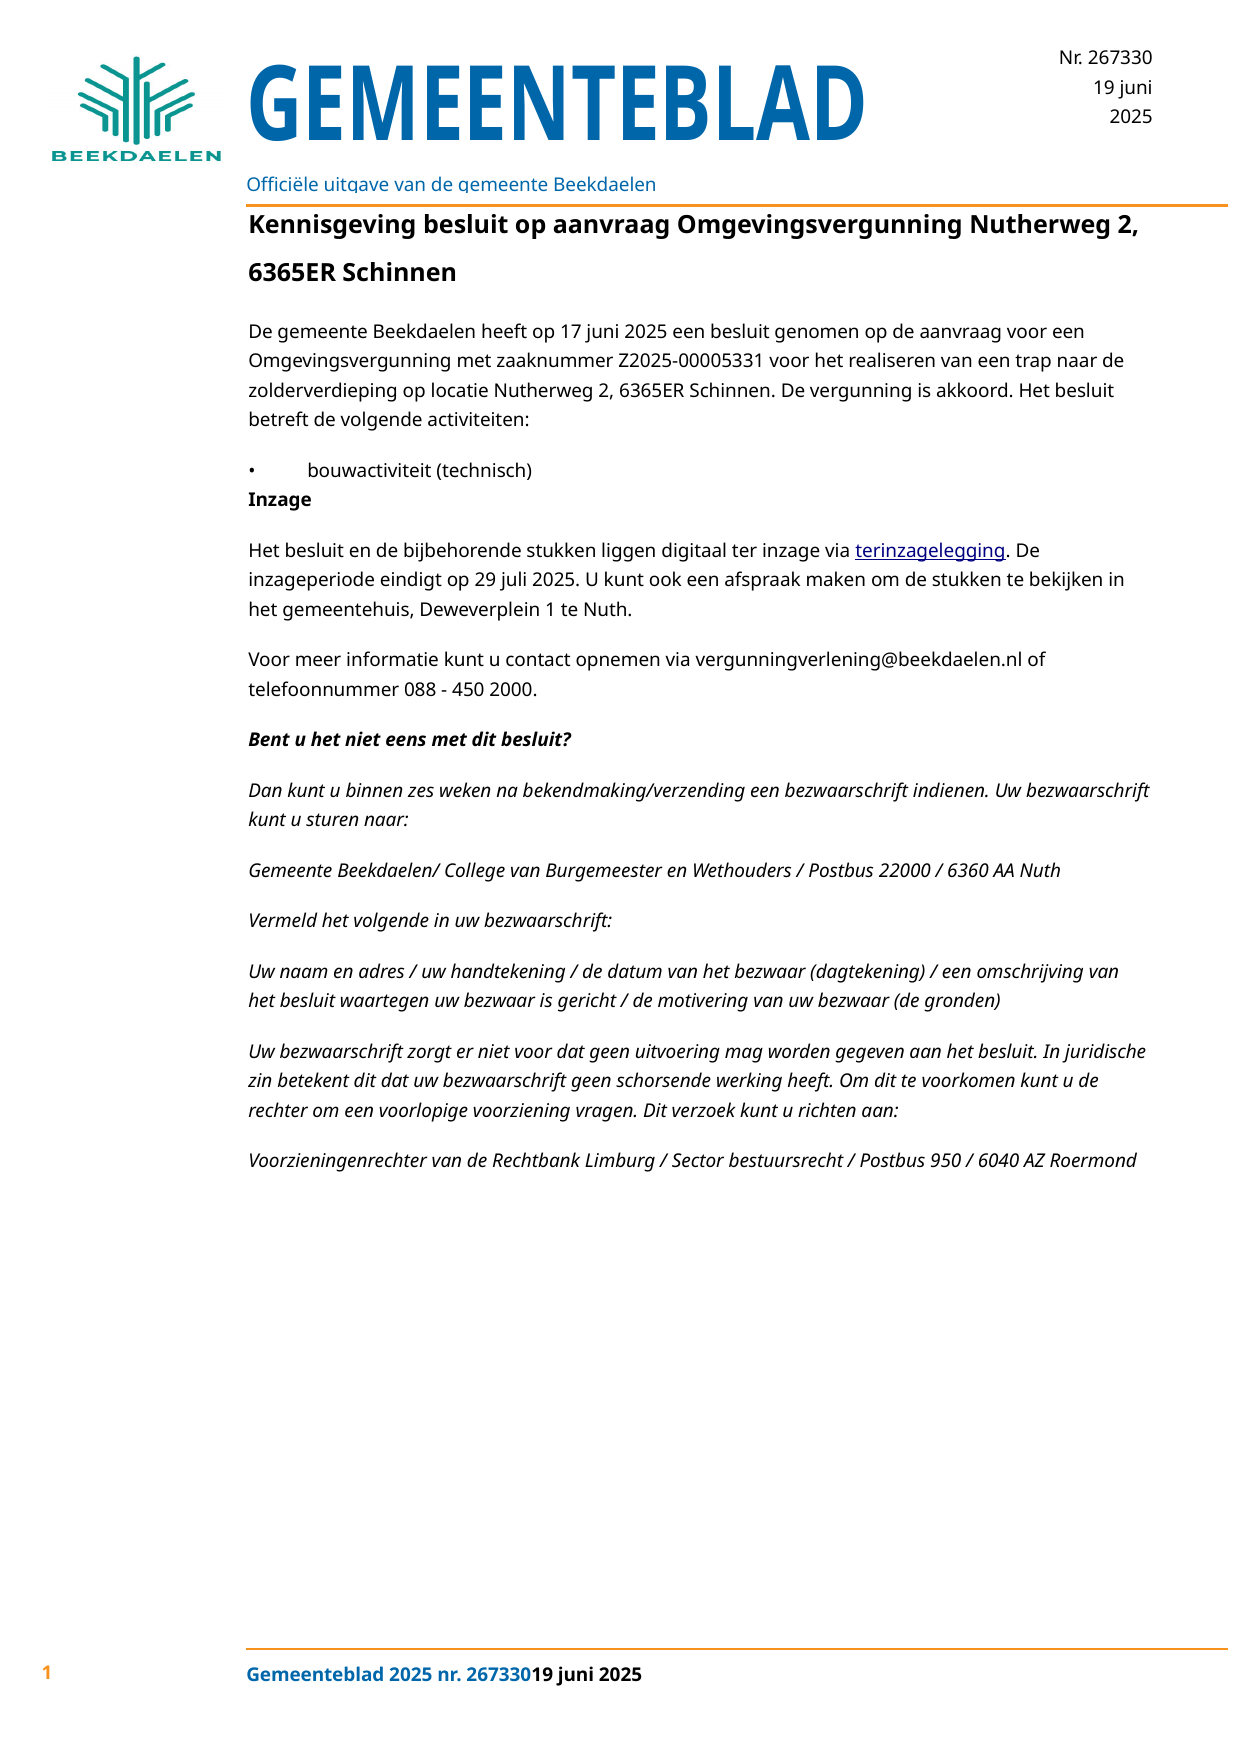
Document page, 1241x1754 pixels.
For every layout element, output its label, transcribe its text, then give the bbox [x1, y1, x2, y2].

text Voor meer informatie kunt u contact opnemen via vergunningverlening@beekdaelen.nl of telefoonnummer 088 - 450 2000. [248, 647, 1152, 702]
text Gemeente Beekdaelen/ College van Burgemeester en Wethouders / Postbus 22000 / 6360 AA Nuth [248, 857, 1152, 883]
text Inzage [248, 487, 1152, 512]
text Het besluit en de bijbehorende stukken liggen digitaal ter inzage via terinzagelegging. De inzageperiode eindigt op 29 juli 2025. U kunt ook een afspraak maken om de stukken te bekijken in het gemeentehuis, Deweverplein 1 te Nuth. [248, 537, 1152, 622]
list bouwactiviteit (technisch) [248, 457, 1152, 483]
text Uw bezwaarschrift zorgt er niet voor dat geen uitvoering mag worden gegeven aan het besluit. In juridische zin betekent dit dat uw bezwaarschrift geen schorsende werking heeft. Om dit te voorkomen kunt u de rechter om een voorlopige voorziening vragen. Dit verzoek kunt u richten aan: [248, 1038, 1152, 1123]
text Bent u het niet eens met dit besluit? [248, 727, 1152, 752]
picture [41, 47, 231, 172]
text Kennisgeving besluit op aanvraag Omgevingsvergunning Nutherweg 2, 6365ER Schinnen [248, 207, 1152, 288]
text Dan kunt u binnen zes weken na bekendmaking/verzending een bezwaarschrift indienen. Uw bezwaarschrift kunt u sturen naar: [248, 777, 1152, 832]
text De gemeente Beekdaelen heeft op 17 juni 2025 een besluit genomen op de aanvraag voor een Omgevingsvergunning met zaaknummer Z2025-00005331 voor het realiseren van een trap naar de zolderverdieping op locatie Nutherweg 2, 6365ER Schinnen. De vergunning is akkoord. Het besluit betreft de volgende activiteiten: [248, 318, 1152, 432]
text Vermeld het volgende in uw bezwaarschrift: [248, 907, 1152, 933]
text Uw naam en adres / uw handtekening / de datum van het bezwaar (dagtekening) / een omschrijving van het besluit waartegen uw bezwaar is gericht / de motivering van uw bezwaar (de gronden) [248, 958, 1152, 1013]
text Voorzieningenrechter van de Rechtbank Limburg / Sector bestuursrecht / Postbus 950 / 6040 AZ Roermond [248, 1147, 1152, 1173]
